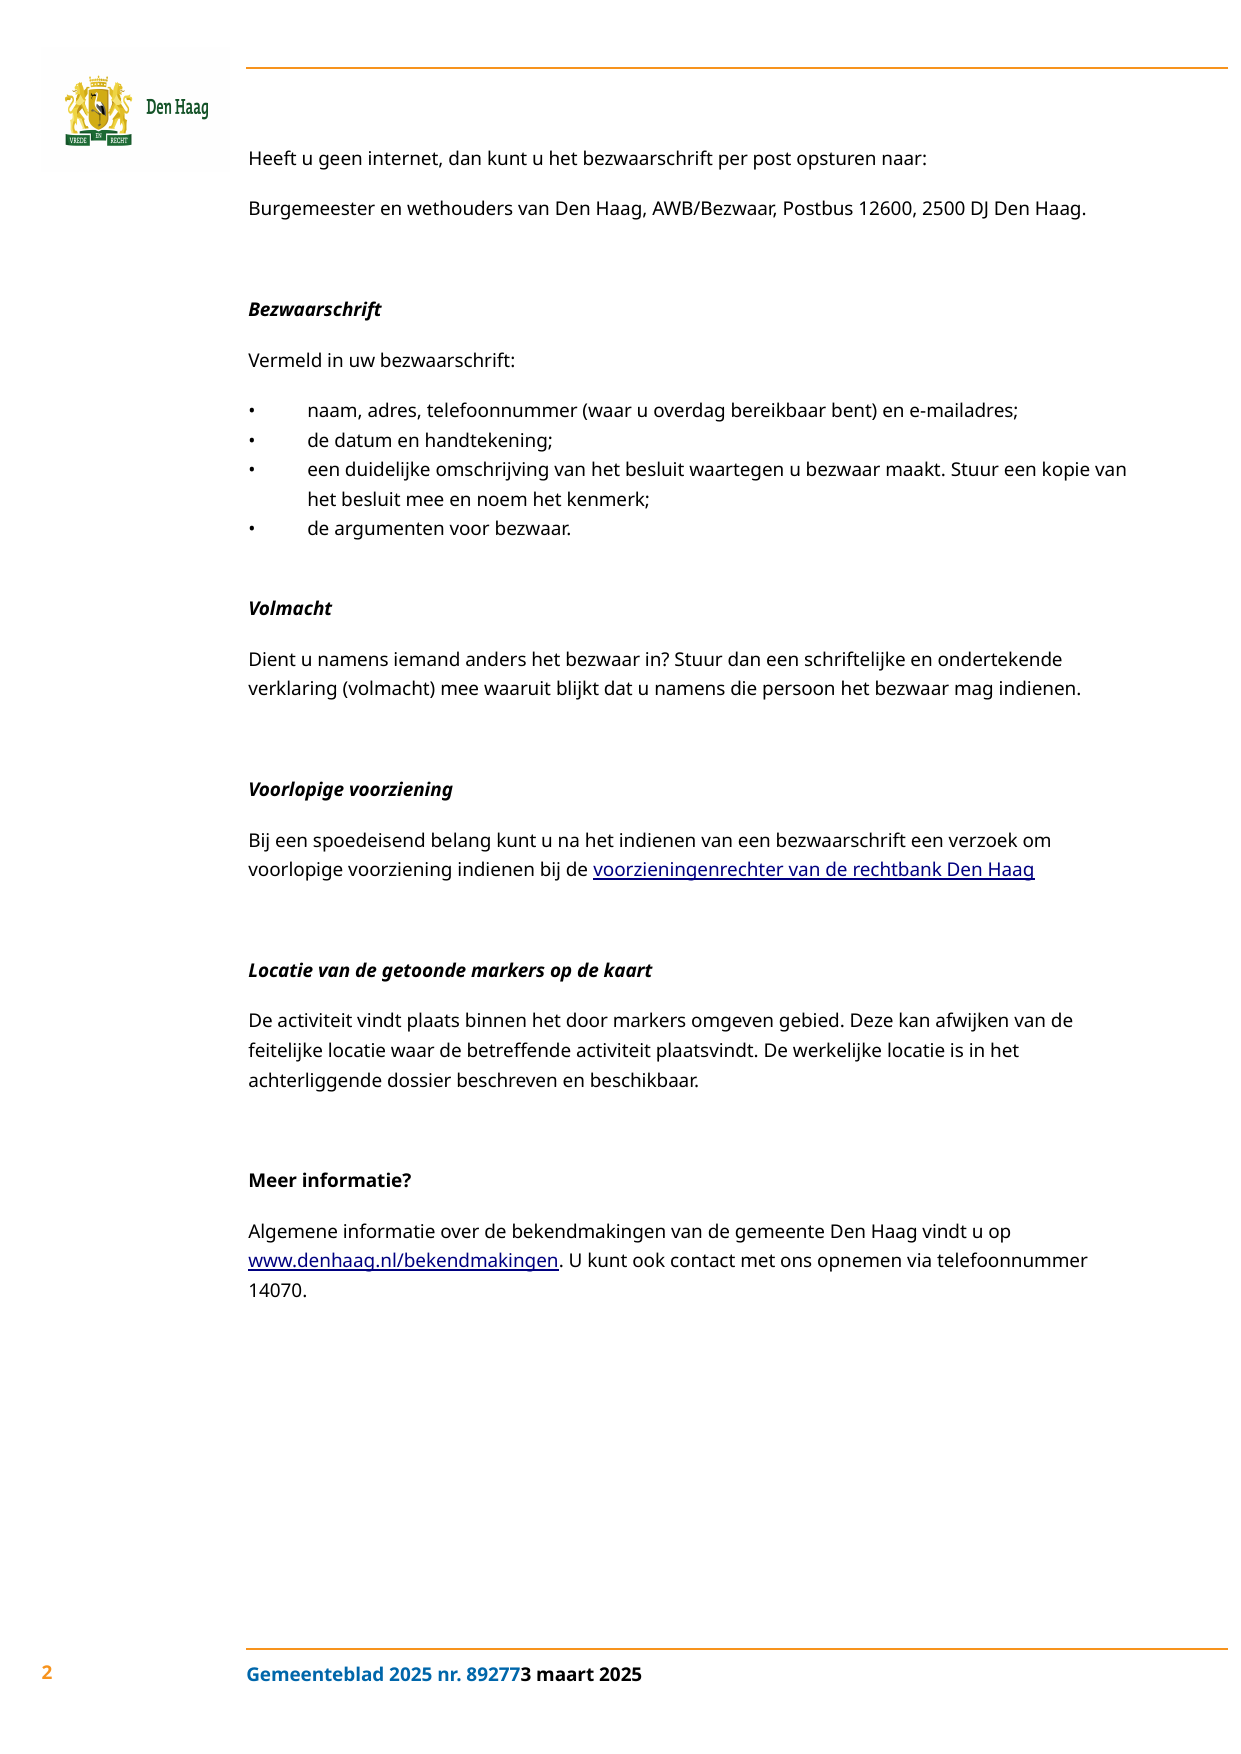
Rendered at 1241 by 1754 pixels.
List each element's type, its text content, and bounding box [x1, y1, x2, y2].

text De activiteit vindt plaats binnen het door markers omgeven gebied. Deze kan afwijken van de feitelijke locatie waar de betreffende activiteit plaatsvindt. De werkelijke locatie is in het achterliggende dossier beschreven en beschikbaar. [248, 1008, 1152, 1093]
text Bezwaarschrift [248, 296, 1152, 322]
text Dient u namens iemand anders het bezwaar in? Stuur dan een schriftelijke en ondertekende verklaring (volmacht) mee waaruit blijkt dat u namens die persoon het bezwaar mag indienen. [248, 646, 1152, 701]
text Algemene informatie over de bekendmakingen van de gemeente Den Haag vindt u op www.denhaag.nl/bekendmakingen. U kunt ook contact met ons opnemen via telefoonnummer 14070. [248, 1218, 1152, 1303]
text Volmacht [248, 596, 1152, 621]
list naam, adres, telefoonnummer (waar u overdag bereikbaar bent) en e-mailadres; [248, 397, 1152, 423]
list de argumenten voor bezwaar. [248, 516, 1152, 541]
text Burgemeester en wethouders van Den Haag, AWB/Bezwaar, Postbus 12600, 2500 DJ Den Haag. [248, 196, 1152, 221]
text Bij een spoedeisend belang kunt u na het indienen van een bezwaarschrift een verzoek om voorlopige voorziening indienen bij de voorzieningenrechter van de rechtbank Den Haag [248, 827, 1152, 882]
text Locatie van de getoonde markers op de kaart [248, 957, 1152, 983]
text Voorlopige voorziening [248, 776, 1152, 802]
list de datum en handtekening; [248, 427, 1152, 453]
list een duidelijke omschrijving van het besluit waartegen u bezwaar maakt. Stuur een kopie van het besluit mee en noem het kenmerk; [248, 456, 1152, 512]
text Meer informatie? [248, 1168, 1152, 1193]
text Heeft u geen internet, dan kunt u het bezwaarschrift per post opsturen naar: [248, 145, 1152, 171]
text Vermeld in uw bezwaarschrift: [248, 347, 1152, 373]
picture [41, 47, 231, 172]
